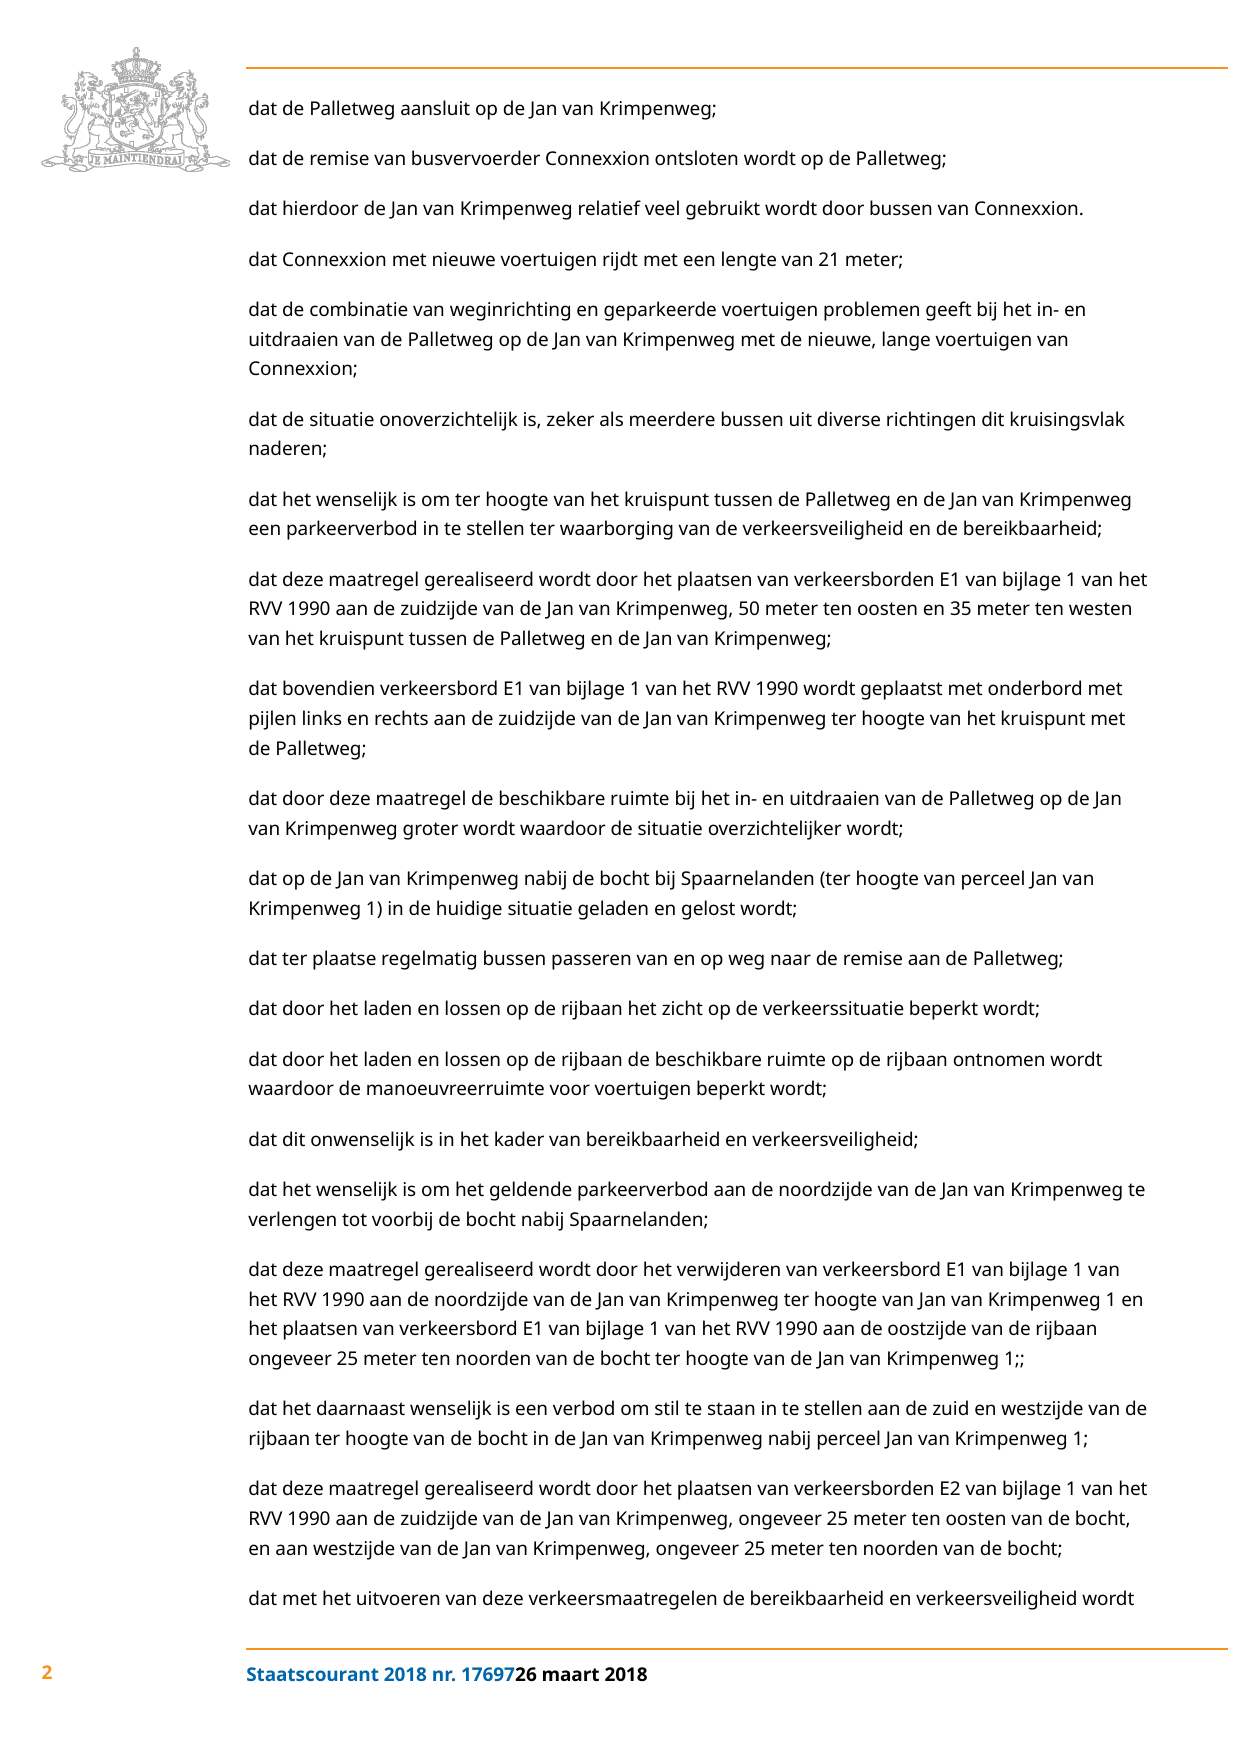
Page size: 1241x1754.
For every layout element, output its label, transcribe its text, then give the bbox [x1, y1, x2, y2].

text dat door deze maatregel de beschikbare ruimte bij het in- en uitdraaien van de Palletweg op de Jan van Krimpenweg groter wordt waardoor de situatie overzichtelijker wordt; [248, 785, 1152, 841]
text dat het daarnaast wenselijk is een verbod om stil te staan in te stellen aan de zuid en westzijde van de rijbaan ter hoogte van de bocht in de Jan van Krimpenweg nabij perceel Jan van Krimpenweg 1; [248, 1396, 1152, 1451]
text dat dit onwenselijk is in het kader van bereikbaarheid en verkeersveiligheid; [248, 1126, 1152, 1152]
text dat door het laden en lossen op de rijbaan de beschikbare ruimte op de rijbaan ontnomen wordt waardoor de manoeuvreerruimte voor voertuigen beperkt wordt; [248, 1046, 1152, 1101]
text dat de situatie onoverzichtelijk is, zeker als meerdere bussen uit diverse richtingen dit kruisingsvlak naderen; [248, 406, 1152, 461]
text dat met het uitvoeren van deze verkeersmaatregelen de bereikbaarheid en verkeersveiligheid wordt [248, 1585, 1152, 1611]
text dat hierdoor de Jan van Krimpenweg relatief veel gebruikt wordt door bussen van Connexxion. [248, 196, 1152, 221]
text dat Connexxion met nieuwe voertuigen rijdt met een lengte van 21 meter; [248, 246, 1152, 272]
text dat de Palletweg aansluit op de Jan van Krimpenweg; [248, 95, 1152, 121]
text dat deze maatregel gerealiseerd wordt door het verwijderen van verkeersbord E1 van bijlage 1 van het RVV 1990 aan de noordzijde van de Jan van Krimpenweg ter hoogte van Jan van Krimpenweg 1 en het plaatsen van verkeersbord E1 van bijlage 1 van het RVV 1990 aan de oostzijde van de rijbaan ongeveer 25 meter ten noorden van de bocht ter hoogte van de Jan van Krimpenweg 1;; [248, 1256, 1152, 1371]
text dat het wenselijk is om het geldende parkeerverbod aan de noordzijde van de Jan van Krimpenweg te verlengen tot voorbij de bocht nabij Spaarnelanden; [248, 1176, 1152, 1232]
text dat het wenselijk is om ter hoogte van het kruispunt tussen de Palletweg en de Jan van Krimpenweg een parkeerverbod in te stellen ter waarborging van de verkeersveiligheid en de bereikbaarheid; [248, 486, 1152, 541]
text dat deze maatregel gerealiseerd wordt door het plaatsen van verkeersborden E1 van bijlage 1 van het RVV 1990 aan de zuidzijde van de Jan van Krimpenweg, 50 meter ten oosten en 35 meter ten westen van het kruispunt tussen de Palletweg en de Jan van Krimpenweg; [248, 566, 1152, 651]
text dat de remise van busvervoerder Connexxion ontsloten wordt op de Palletweg; [248, 145, 1152, 171]
text dat op de Jan van Krimpenweg nabij de bocht bij Spaarnelanden (ter hoogte van perceel Jan van Krimpenweg 1) in de huidige situatie geladen en gelost wordt; [248, 865, 1152, 921]
text dat deze maatregel gerealiseerd wordt door het plaatsen van verkeersborden E2 van bijlage 1 van het RVV 1990 aan de zuidzijde van de Jan van Krimpenweg, ongeveer 25 meter ten oosten van de bocht, en aan westzijde van de Jan van Krimpenweg, ongeveer 25 meter ten noorden van de bocht; [248, 1476, 1152, 1561]
text dat door het laden en lossen op de rijbaan het zicht op de verkeerssituatie beperkt wordt; [248, 996, 1152, 1021]
text dat de combinatie van weginrichting en geparkeerde voertuigen problemen geeft bij het in- en uitdraaien van de Palletweg op de Jan van Krimpenweg met de nieuwe, lange voertuigen van Connexxion; [248, 296, 1152, 381]
picture [41, 47, 231, 172]
text dat ter plaatse regelmatig bussen passeren van en op weg naar de remise aan de Palletweg; [248, 945, 1152, 971]
text dat bovendien verkeersbord E1 van bijlage 1 van het RVV 1990 wordt geplaatst met onderbord met pijlen links en rechts aan de zuidzijde van de Jan van Krimpenweg ter hoogte van het kruispunt met de Palletweg; [248, 676, 1152, 761]
